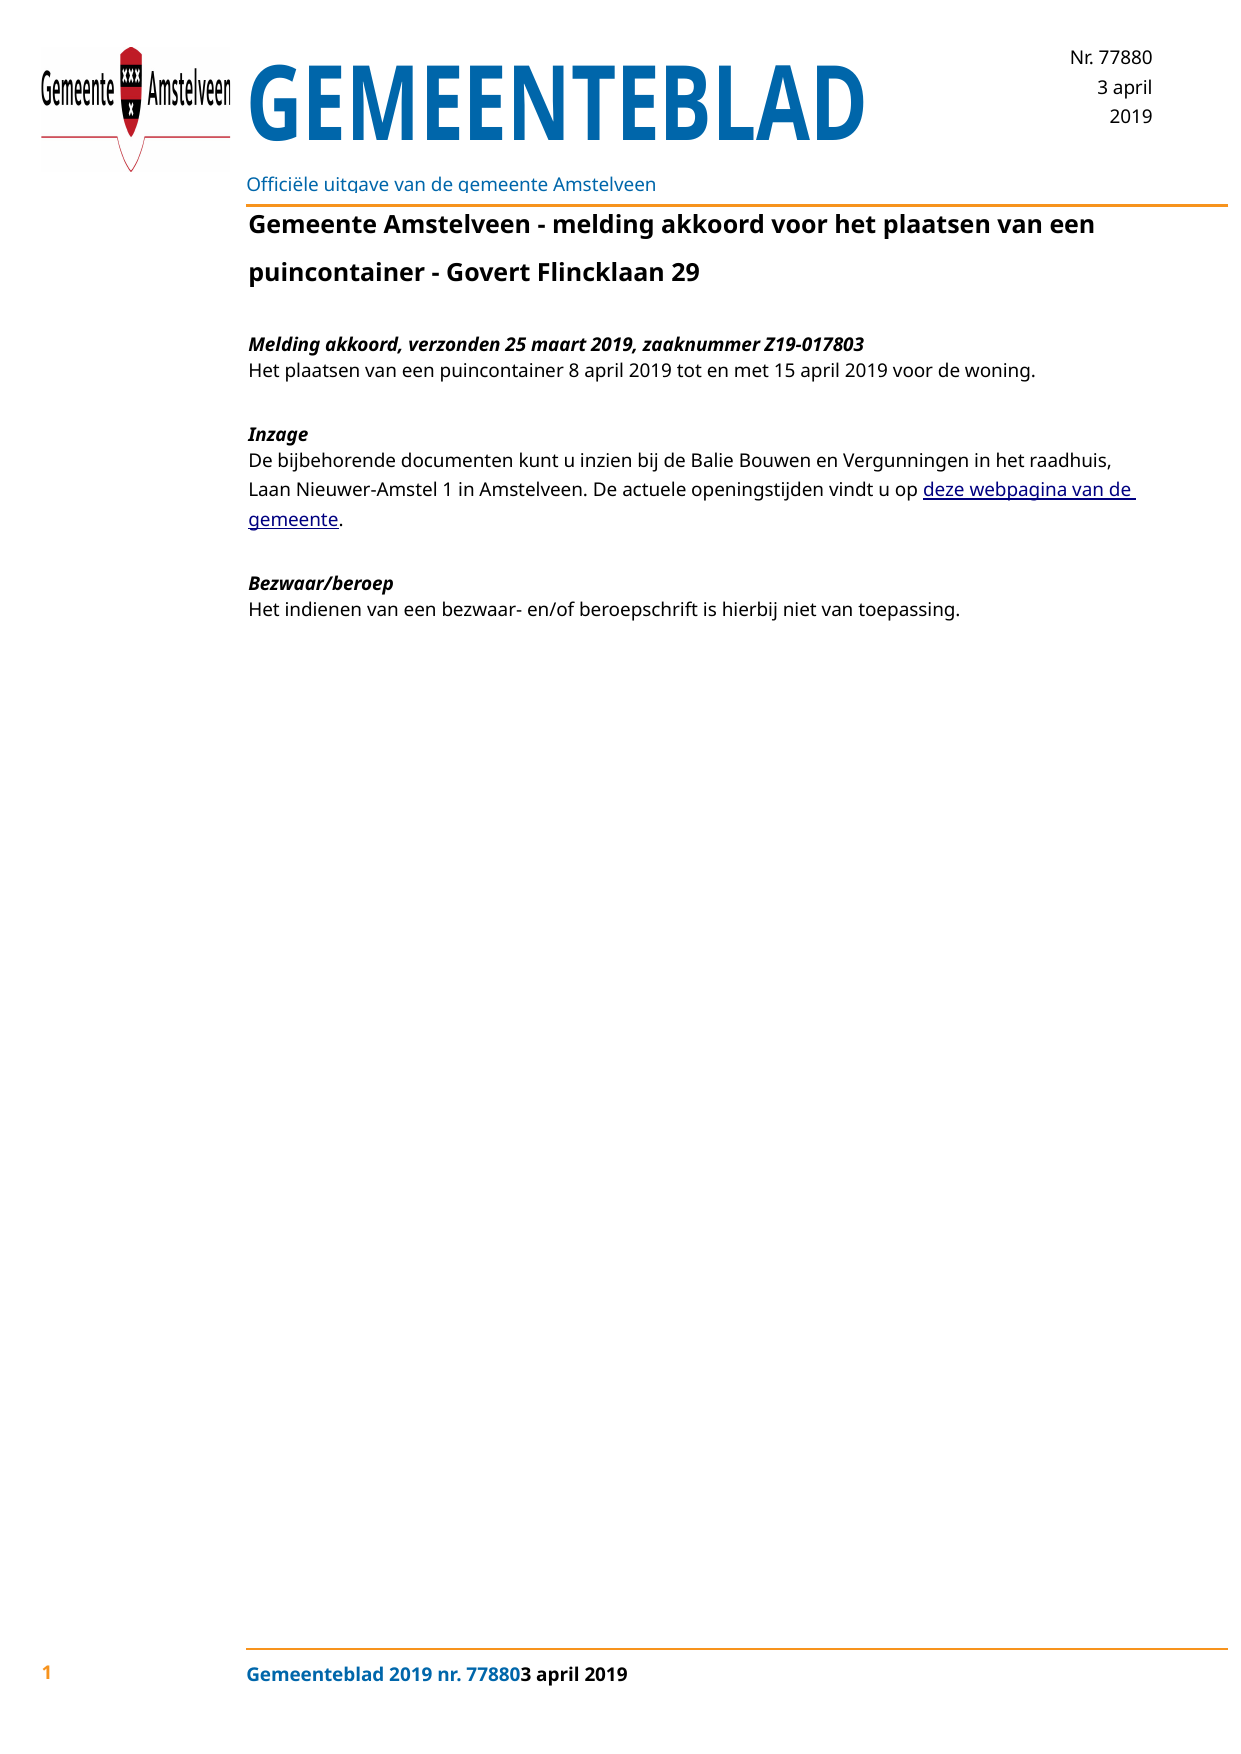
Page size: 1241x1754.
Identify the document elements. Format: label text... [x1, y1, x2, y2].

text Inzage [248, 421, 1152, 447]
text Melding akkoord, verzonden 25 maart 2019, zaaknummer Z19-017803 [248, 331, 1152, 357]
text Bezwaar/beroep [248, 570, 1152, 596]
text Het plaatsen van een puincontainer 8 april 2019 tot en met 15 april 2019 voor de woning. [248, 357, 1152, 383]
text Het indienen van een bezwaar- en/of beroepschrift is hierbij niet van toepassing. [248, 596, 1152, 621]
text Gemeente Amstelveen - melding akkoord voor het plaatsen van een puincontainer - Govert Flincklaan 29 [248, 207, 1152, 288]
text De bijbehorende documenten kunt u inzien bij de Balie Bouwen en Vergunningen in het raadhuis, Laan Nieuwer-Amstel 1 in Amstelveen. De actuele openingstijden vindt u op deze webpagina van de gemeente. [248, 447, 1152, 532]
picture [41, 47, 231, 172]
